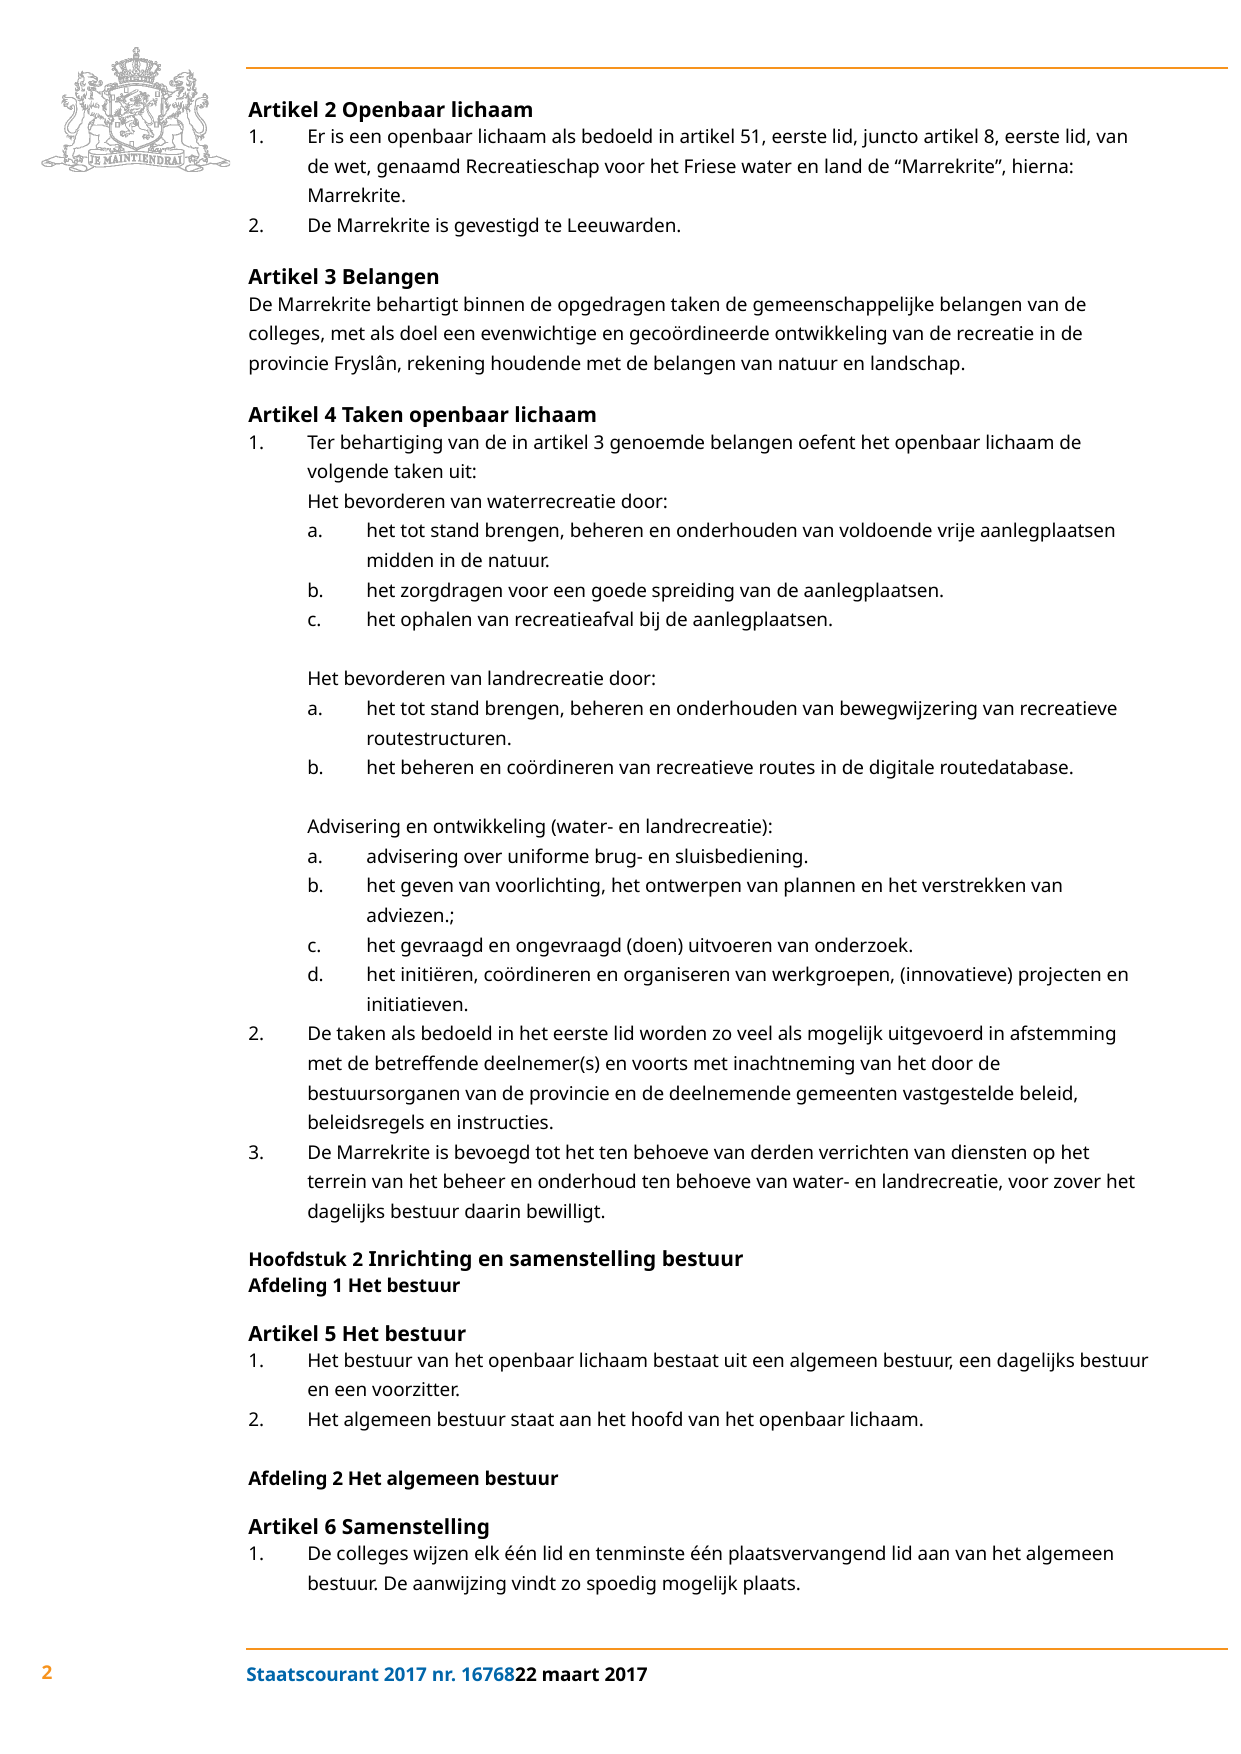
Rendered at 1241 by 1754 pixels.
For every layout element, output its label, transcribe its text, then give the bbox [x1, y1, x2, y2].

text Afdeling 2 Het algemeen bestuur [248, 1465, 1152, 1491]
list Het bevorderen van landrecreatie door: [248, 666, 1152, 691]
list De Marrekrite is gevestigd te Leeuwarden. [248, 212, 1152, 238]
text Hoofdstuk 2 Inrichting en samenstelling bestuur [248, 1244, 1152, 1272]
list Het bevorderen van waterrecreatie door: [248, 488, 1152, 514]
list het beheren en coördineren van recreatieve routes in de digitale routedatabase. [307, 754, 1152, 780]
list Het bestuur van het openbaar lichaam bestaat uit een algemeen bestuur, een dagelijks bestuur en een voorzitter. [248, 1347, 1152, 1402]
list het zorgdragen voor een goede spreiding van de aanlegplaatsen. [307, 577, 1152, 602]
list het initiëren, coördineren en organiseren van werkgroepen, (innovatieve) projecten en initiatieven. [307, 961, 1152, 1017]
list het tot stand brengen, beheren en onderhouden van bewegwijzering van recreatieve routestructuren. [307, 695, 1152, 750]
picture [41, 47, 231, 172]
text Artikel 5 Het bestuur [248, 1319, 1152, 1347]
text Artikel 2 Openbaar lichaam [248, 95, 1152, 123]
text Artikel 4 Taken openbaar lichaam [248, 400, 1152, 429]
list het ophalen van recreatieafval bij de aanlegplaatsen. [307, 606, 1152, 632]
text De Marrekrite behartigt binnen de opgedragen taken de gemeenschappelijke belangen van de colleges, met als doel een evenwichtige en gecoördineerde ontwikkeling van de recreatie in de provincie Fryslân, rekening houdende met de belangen van natuur en landschap. [248, 291, 1152, 376]
list het tot stand brengen, beheren en onderhouden van voldoende vrije aanlegplaatsen midden in de natuur. [307, 518, 1152, 573]
list De taken als bedoeld in het eerste lid worden zo veel als mogelijk uitgevoerd in afstemming met de betreffende deelnemer(s) en voorts met inachtneming van het door de bestuursorganen van de provincie en de deelnemende gemeenten vastgestelde beleid, beleidsregels en instructies. [248, 1021, 1152, 1135]
list Er is een openbaar lichaam als bedoeld in artikel 51, eerste lid, juncto artikel 8, eerste lid, van de wet, genaamd Recreatieschap voor het Friese water en land de “Marrekrite”, hierna: Marrekrite. [248, 123, 1152, 208]
list De colleges wijzen elk één lid en tenminste één plaatsvervangend lid aan van het algemeen bestuur. De aanwijzing vindt zo spoedig mogelijk plaats. [248, 1540, 1152, 1596]
text Afdeling 1 Het bestuur [248, 1272, 1152, 1298]
list Het algemeen bestuur staat aan het hoofd van het openbaar lichaam. [248, 1406, 1152, 1432]
text Artikel 6 Samenstelling [248, 1512, 1152, 1540]
list De Marrekrite is bevoegd tot het ten behoeve van derden verrichten van diensten op het terrein van het beheer en onderhoud ten behoeve van water- en landrecreatie, voor zover het dagelijks bestuur daarin bewilligt. [248, 1139, 1152, 1224]
list het geven van voorlichting, het ontwerpen van plannen en het verstrekken van adviezen.; [307, 873, 1152, 928]
list Ter behartiging van de in artikel 3 genoemde belangen oefent het openbaar lichaam de volgende taken uit: [248, 429, 1152, 484]
list het gevraagd en ongevraagd (doen) uitvoeren van onderzoek. [307, 932, 1152, 957]
list advisering over uniforme brug- en sluisbediening. [307, 843, 1152, 869]
text Artikel 3 Belangen [248, 262, 1152, 291]
list Advisering en ontwikkeling (water- en landrecreatie): [248, 813, 1152, 839]
